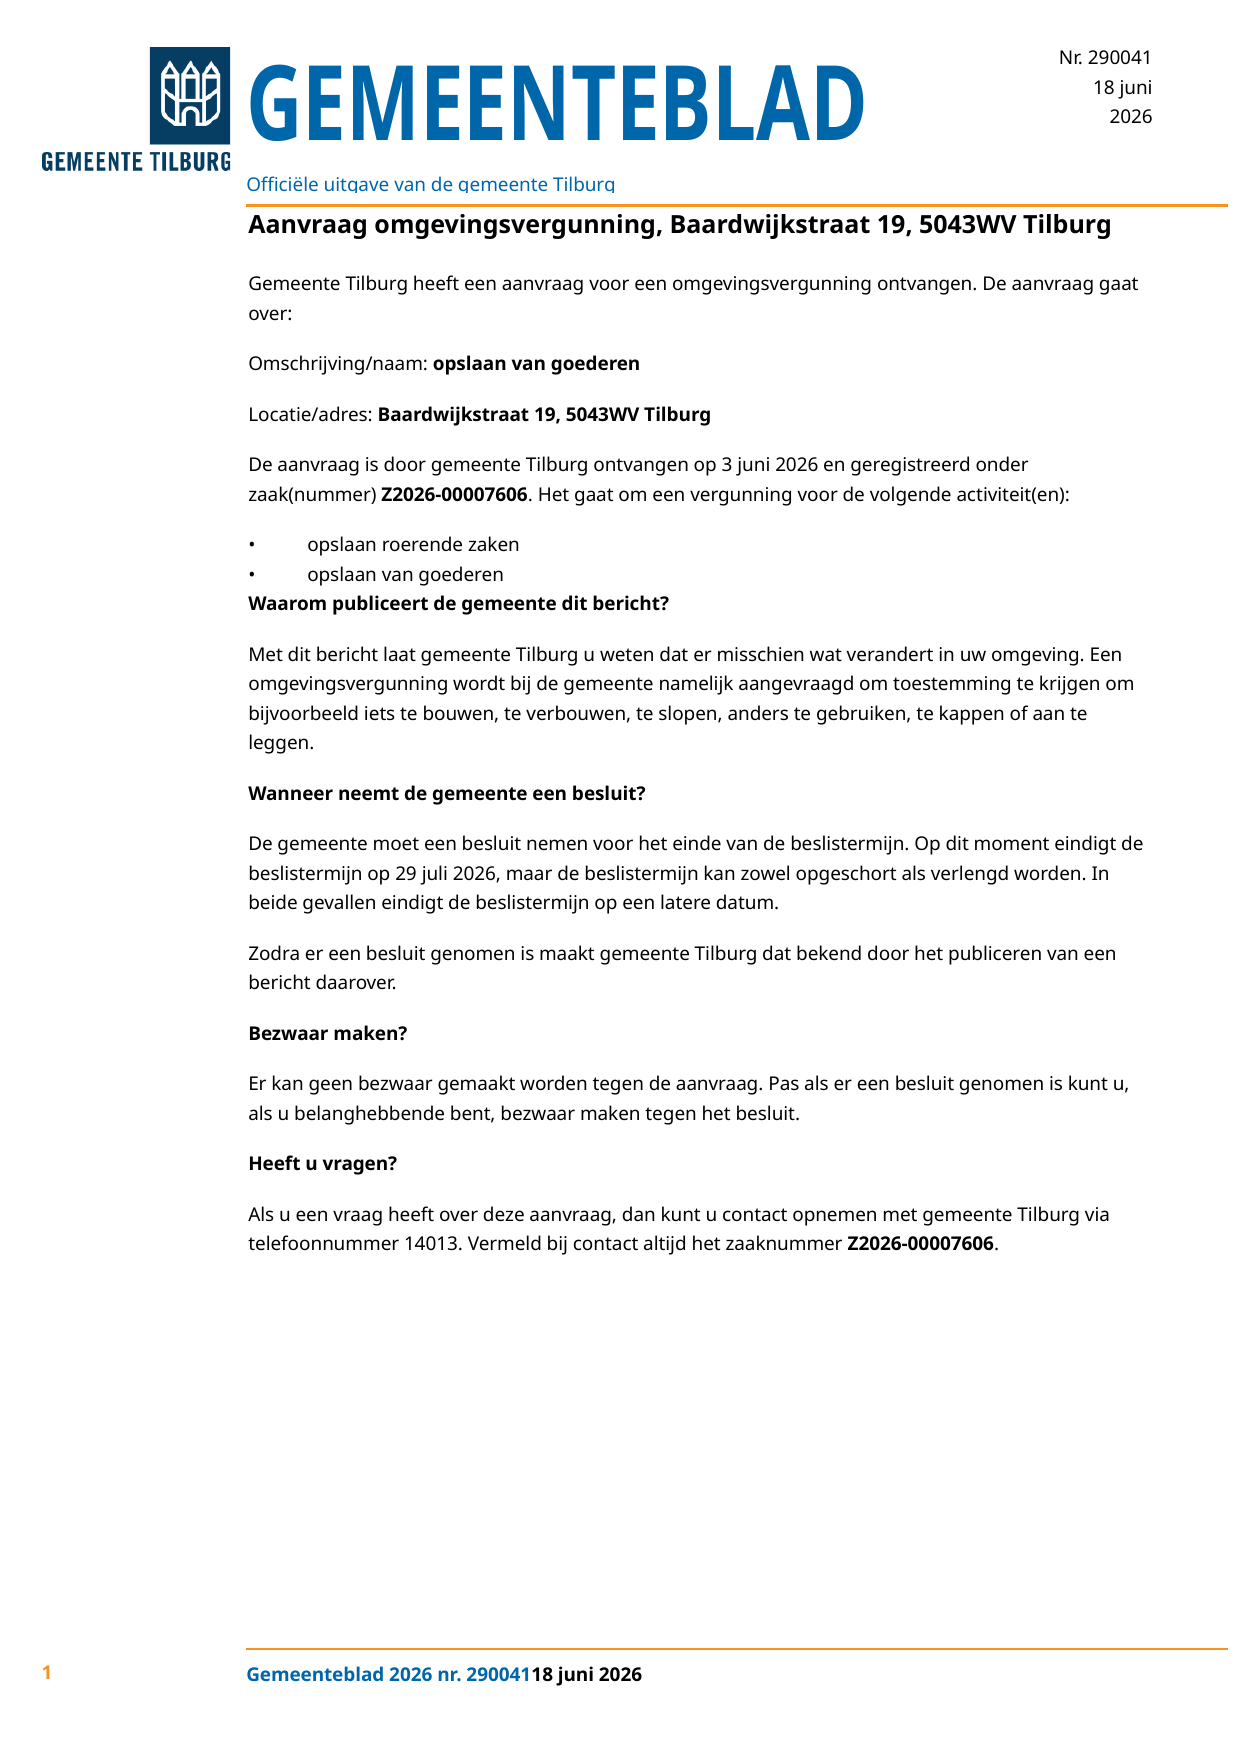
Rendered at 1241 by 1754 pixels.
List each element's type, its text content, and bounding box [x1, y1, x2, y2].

text Als u een vraag heeft over deze aanvraag, dan kunt u contact opnemen met gemeente Tilburg via telefoonnummer 14013. Vermeld bij contact altijd het zaaknummer Z2026-00007606. [248, 1201, 1152, 1256]
list opslaan van goederen [248, 561, 1152, 586]
text De gemeente moet een besluit nemen voor het einde van de beslistermijn. Op dit moment eindigt de beslistermijn op 29 juli 2026, maar de beslistermijn kan zowel opgeschort als verlengd worden. In beide gevallen eindigt de beslistermijn op een latere datum. [248, 830, 1152, 915]
text Bezwaar maken? [248, 1020, 1152, 1046]
list opslaan roerende zaken [248, 531, 1152, 557]
text Wanneer neemt de gemeente een besluit? [248, 780, 1152, 806]
text Zodra er een besluit genomen is maakt gemeente Tilburg dat bekend door het publiceren van een bericht daarover. [248, 940, 1152, 995]
text Aanvraag omgevingsvergunning, Baardwijkstraat 19, 5043WV Tilburg [248, 207, 1152, 241]
text Locatie/adres: Baardwijkstraat 19, 5043WV Tilburg [248, 401, 1152, 426]
text Waarom publiceert de gemeente dit bericht? [248, 590, 1152, 616]
text De aanvraag is door gemeente Tilburg ontvangen op 3 juni 2026 en geregistreerd onder zaak(nummer) Z2026-00007606. Het gaat om een vergunning voor de volgende activiteit(en): [248, 451, 1152, 506]
text Omschrijving/naam: opslaan van goederen [248, 350, 1152, 376]
text Met dit bericht laat gemeente Tilburg u weten dat er misschien wat verandert in uw omgeving. Een omgevingsvergunning wordt bij de gemeente namelijk aangevraagd om toestemming te krijgen om bijvoorbeeld iets te bouwen, te verbouwen, te slopen, anders te gebruiken, te kappen of aan te leggen. [248, 641, 1152, 755]
text Gemeente Tilburg heeft een aanvraag voor een omgevingsvergunning ontvangen. De aanvraag gaat over: [248, 270, 1152, 326]
text Heeft u vragen? [248, 1150, 1152, 1176]
picture [41, 47, 231, 172]
text Er kan geen bezwaar gemaakt worden tegen de aanvraag. Pas als er een besluit genomen is kunt u, als u belanghebbende bent, bezwaar maken tegen het besluit. [248, 1070, 1152, 1126]
